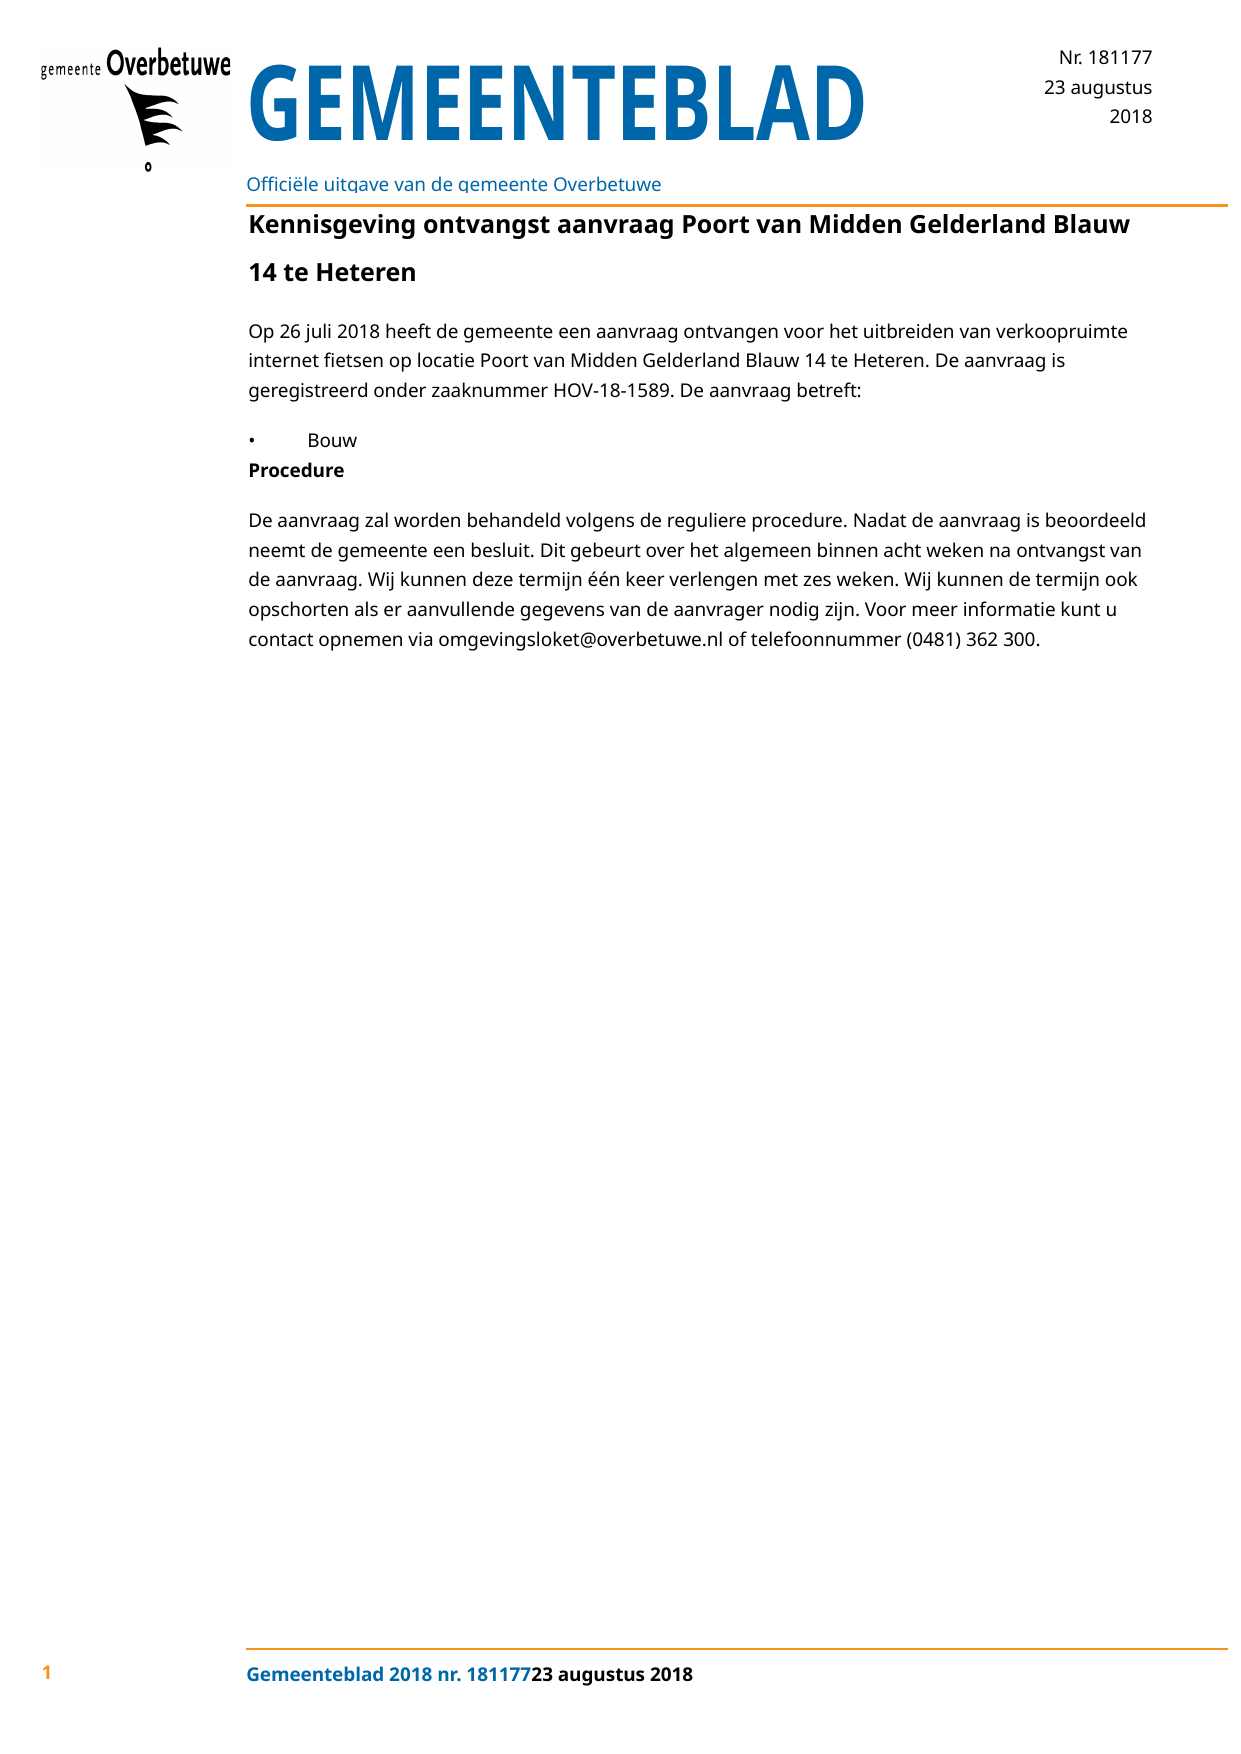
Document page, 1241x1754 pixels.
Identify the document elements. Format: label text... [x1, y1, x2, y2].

picture [41, 47, 231, 172]
text Op 26 juli 2018 heeft de gemeente een aanvraag ontvangen voor het uitbreiden van verkoopruimte internet fietsen op locatie Poort van Midden Gelderland Blauw 14 te Heteren. De aanvraag is geregistreerd onder zaaknummer HOV-18-1589. De aanvraag betreft: [248, 318, 1152, 403]
text Procedure [248, 457, 1152, 483]
list Bouw [248, 427, 1152, 453]
text Kennisgeving ontvangst aanvraag Poort van Midden Gelderland Blauw 14 te Heteren [248, 207, 1152, 288]
text De aanvraag zal worden behandeld volgens de reguliere procedure. Nadat de aanvraag is beoordeeld neemt de gemeente een besluit. Dit gebeurt over het algemeen binnen acht weken na ontvangst van de aanvraag. Wij kunnen deze termijn één keer verlengen met zes weken. Wij kunnen de termijn ook opschorten als er aanvullende gegevens van de aanvrager nodig zijn. Voor meer informatie kunt u contact opnemen via omgevingsloket@overbetuwe.nl of telefoonnummer (0481) 362 300. [248, 507, 1152, 652]
